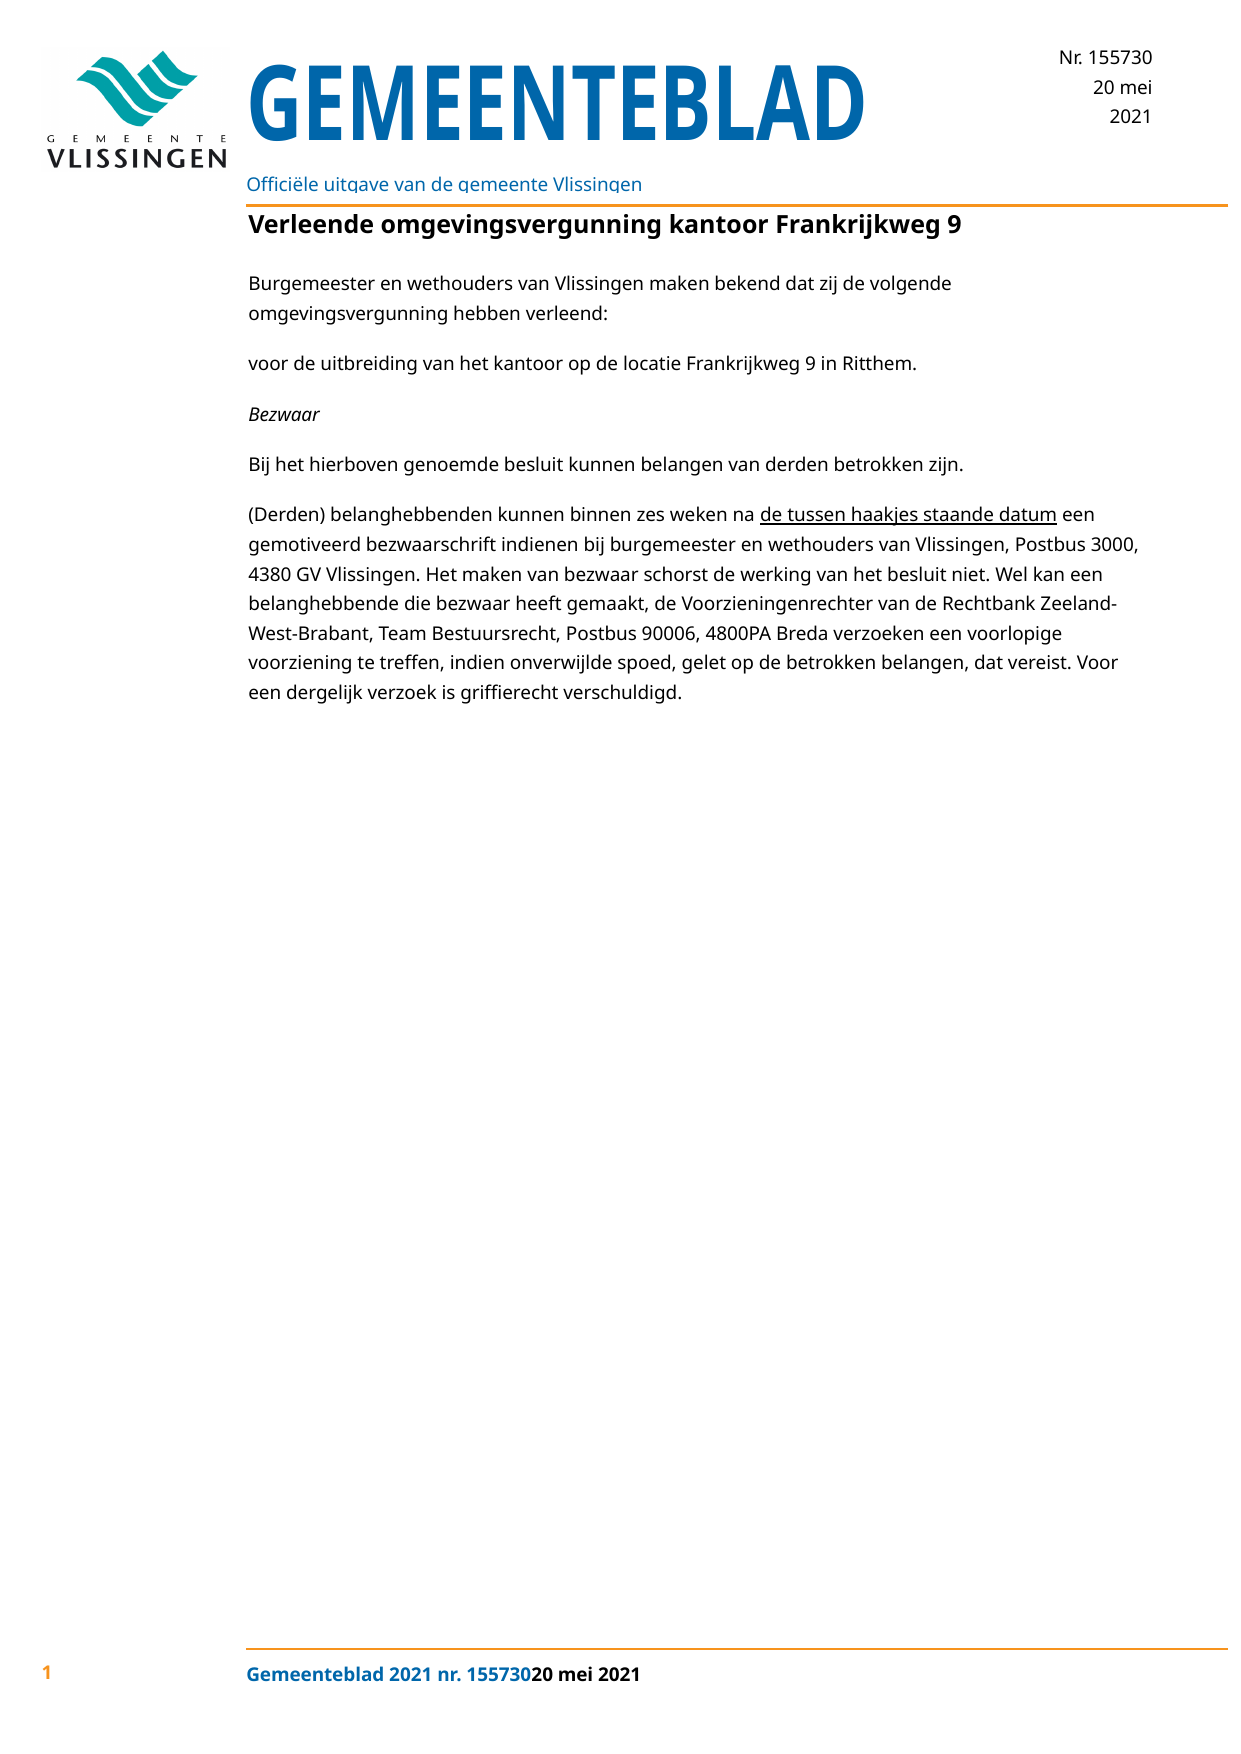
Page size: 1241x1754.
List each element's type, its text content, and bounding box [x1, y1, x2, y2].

text Verleende omgevingsvergunning kantoor Frankrijkweg 9 [248, 207, 1152, 241]
text Burgemeester en wethouders van Vlissingen maken bekend dat zij de volgende omgevingsvergunning hebben verleend: [248, 270, 1152, 326]
text Bezwaar [248, 401, 1152, 426]
text (Derden) belanghebbenden kunnen binnen zes weken na de tussen haakjes staande datum een gemotiveerd bezwaarschrift indienen bij burgemeester en wethouders van Vlissingen, Postbus 3000, 4380 GV Vlissingen. Het maken van bezwaar schorst de werking van het besluit niet. Wel kan een belanghebbende die bezwaar heeft gemaakt, de Voorzieningenrechter van de Rechtbank Zeeland-West-Brabant, Team Bestuursrecht, Postbus 90006, 4800PA Breda verzoeken een voorlopige voorziening te treffen, indien onverwijlde spoed, gelet op de betrokken belangen, dat vereist. Voor een dergelijk verzoek is griffierecht verschuldigd. [248, 502, 1152, 705]
picture [41, 47, 231, 172]
text Bij het hierboven genoemde besluit kunnen belangen van derden betrokken zijn. [248, 451, 1152, 477]
text voor de uitbreiding van het kantoor op de locatie Frankrijkweg 9 in Ritthem. [248, 350, 1152, 376]
